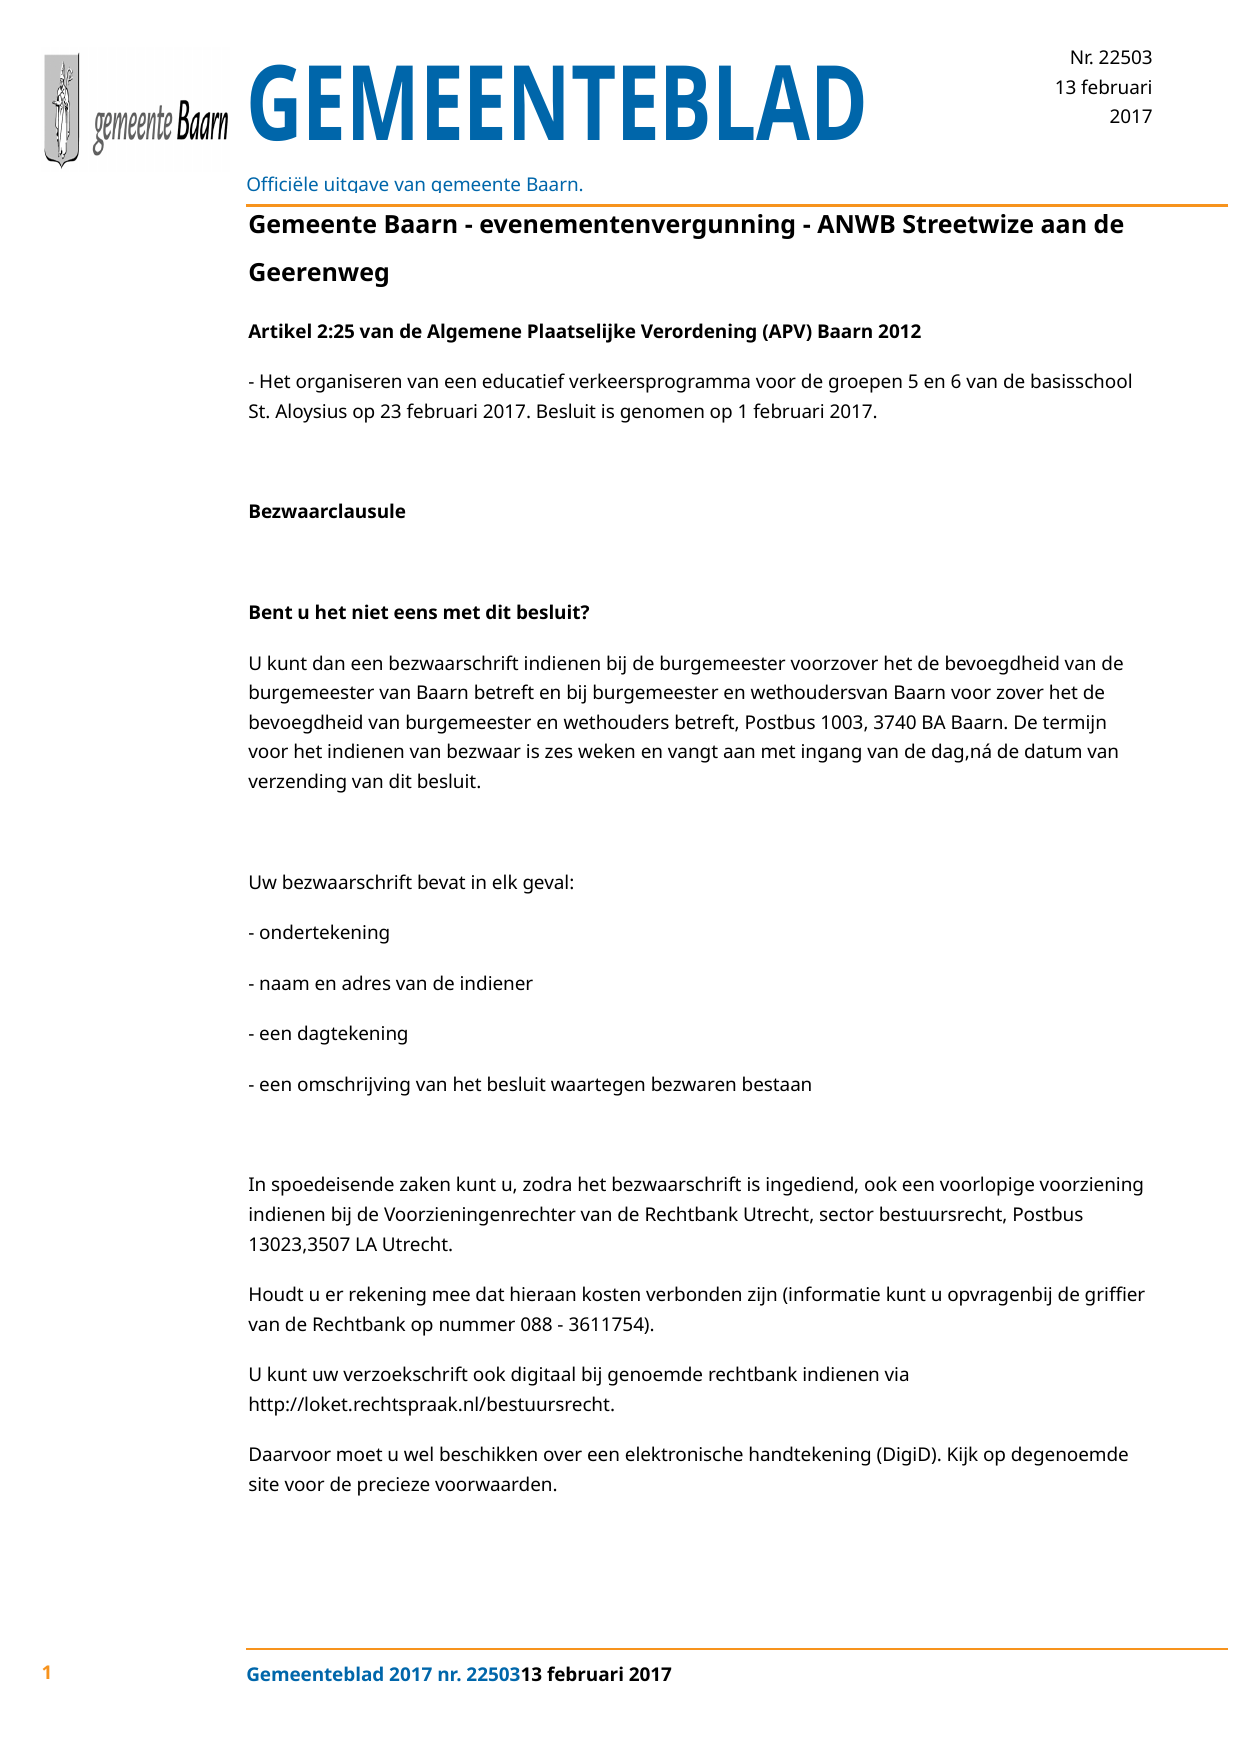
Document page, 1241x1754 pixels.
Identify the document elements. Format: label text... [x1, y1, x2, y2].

text Daarvoor moet u wel beschikken over een elektronische handtekening (DigiD). Kijk op degenoemde site voor de precieze voorwaarden. [248, 1441, 1152, 1497]
text - een dagtekening [248, 1020, 1152, 1046]
text - naam en adres van de indiener [248, 970, 1152, 996]
text U kunt dan een bezwaarschrift indienen bij de burgemeester voorzover het de bevoegdheid van de burgemeester van Baarn betreft en bij burgemeester en wethoudersvan Baarn voor zover het de bevoegdheid van burgemeester en wethouders betreft, Postbus 1003, 3740 BA Baarn. De termijn voor het indienen van bezwaar is zes weken en vangt aan met ingang van de dag,ná de datum van verzending van dit besluit. [248, 650, 1152, 794]
text - Het organiseren van een educatief verkeersprogramma voor de groepen 5 en 6 van de basisschool St. Aloysius op 23 februari 2017. Besluit is genomen op 1 februari 2017. [248, 368, 1152, 424]
text In spoedeisende zaken kunt u, zodra het bezwaarschrift is ingediend, ook een voorlopige voorziening indienen bij de Voorzieningenrechter van de Rechtbank Utrecht, sector bestuursrecht, Postbus 13023,3507 LA Utrecht. [248, 1172, 1152, 1257]
text Bezwaarclausule [248, 499, 1152, 524]
text U kunt uw verzoekschrift ook digitaal bij genoemde rechtbank indienen via http://loket.rechtspraak.nl/bestuursrecht. [248, 1361, 1152, 1417]
text - een omschrijving van het besluit waartegen bezwaren bestaan [248, 1071, 1152, 1097]
text Houdt u er rekening mee dat hieraan kosten verbonden zijn (informatie kunt u opvragenbij de griffier van de Rechtbank op nummer 088 - 3611754). [248, 1281, 1152, 1337]
text Bent u het niet eens met dit besluit? [248, 599, 1152, 625]
text Gemeente Baarn - evenementenvergunning - ANWB Streetwize aan de Geerenweg [248, 207, 1152, 288]
picture [41, 47, 231, 172]
text Uw bezwaarschrift bevat in elk geval: [248, 869, 1152, 895]
text - ondertekening [248, 919, 1152, 945]
text Artikel 2:25 van de Algemene Plaatselijke Verordening (APV) Baarn 2012 [248, 318, 1152, 344]
